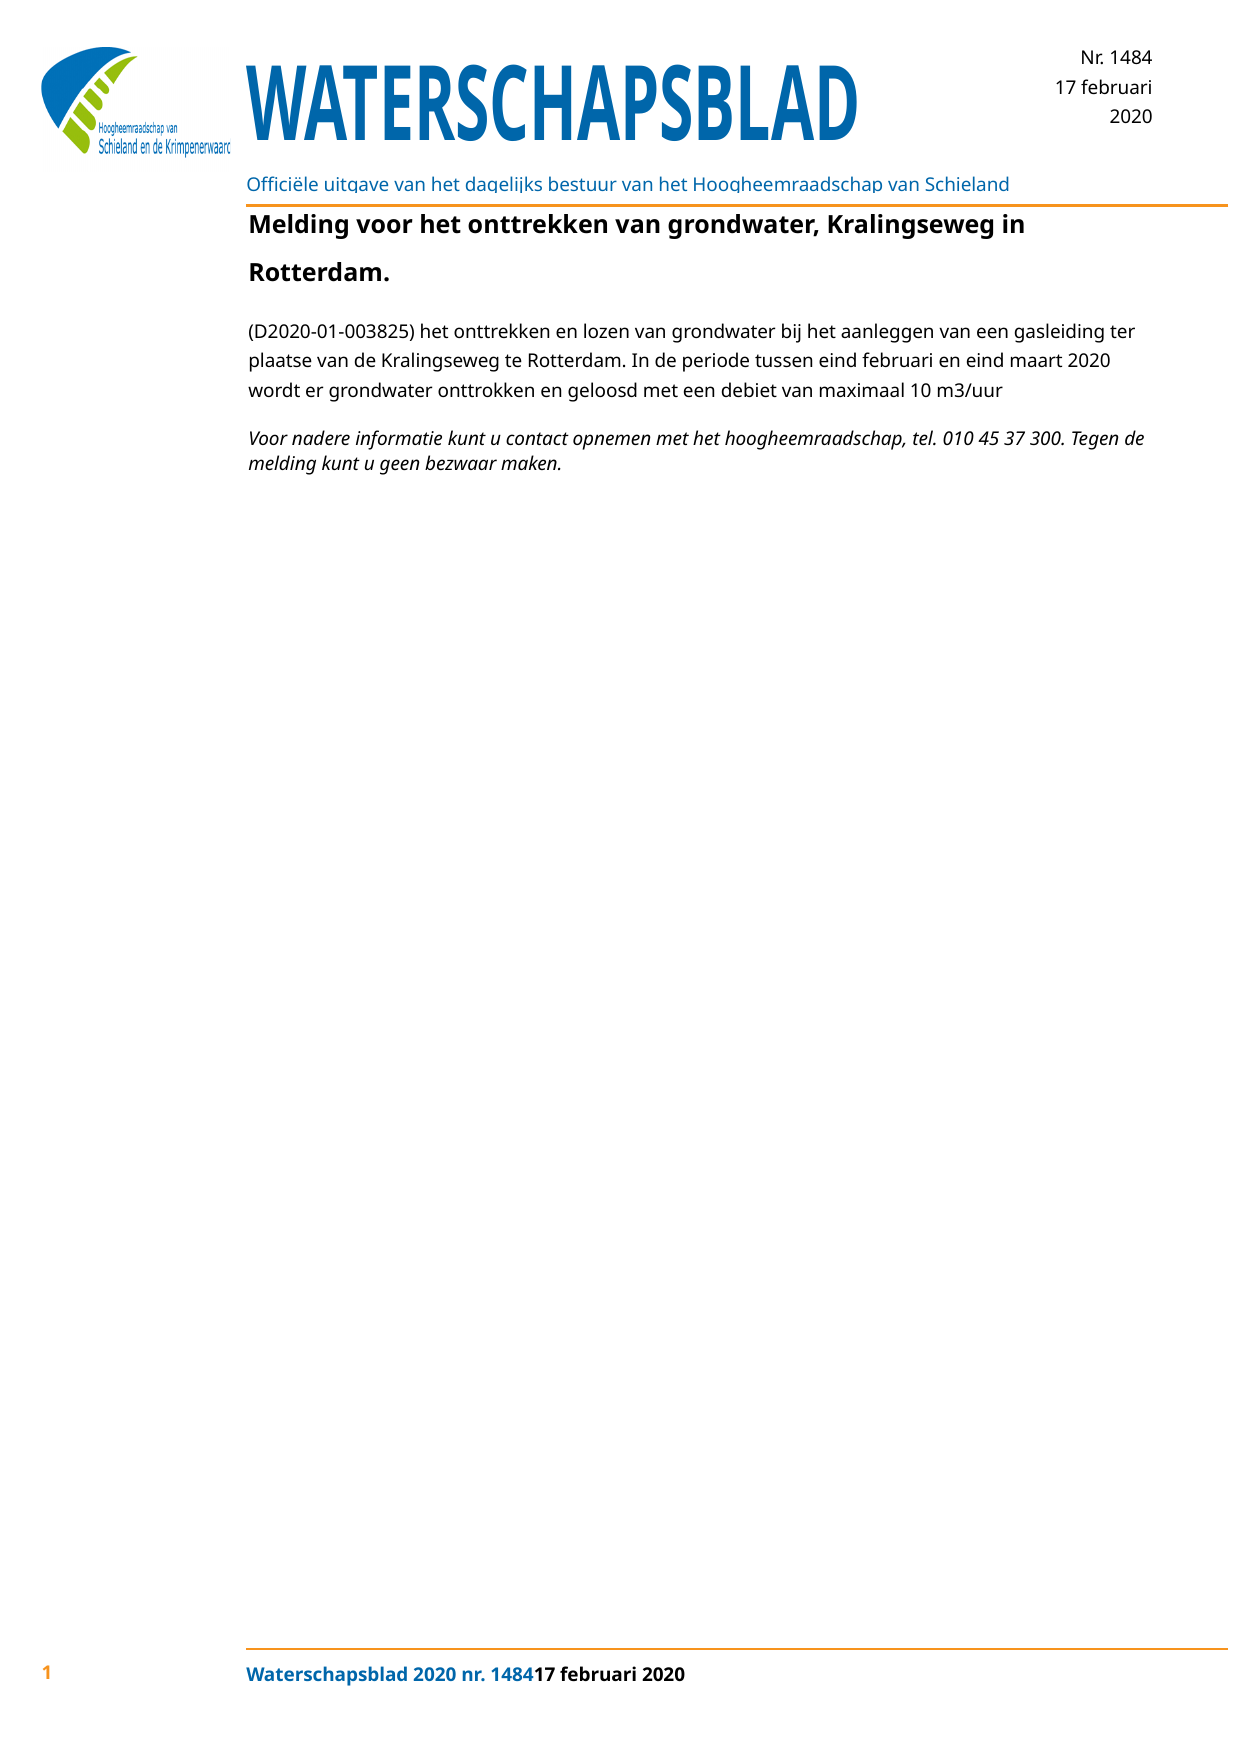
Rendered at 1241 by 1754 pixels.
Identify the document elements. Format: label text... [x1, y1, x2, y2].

text Melding voor het onttrekken van grondwater, Kralingseweg in Rotterdam. [248, 207, 1152, 288]
text Voor nadere informatie kunt u contact opnemen met het hoogheemraadschap, tel. 010 45 37 300. Tegen de melding kunt u geen bezwaar maken. [248, 425, 1152, 476]
text (D2020-01-003825) het onttrekken en lozen van grondwater bij het aanleggen van een gasleiding ter plaatse van de Kralingseweg te Rotterdam. In de periode tussen eind februari en eind maart 2020 wordt er grondwater onttrokken en geloosd met een debiet van maximaal 10 m3/uur [248, 318, 1152, 403]
picture [41, 47, 231, 172]
